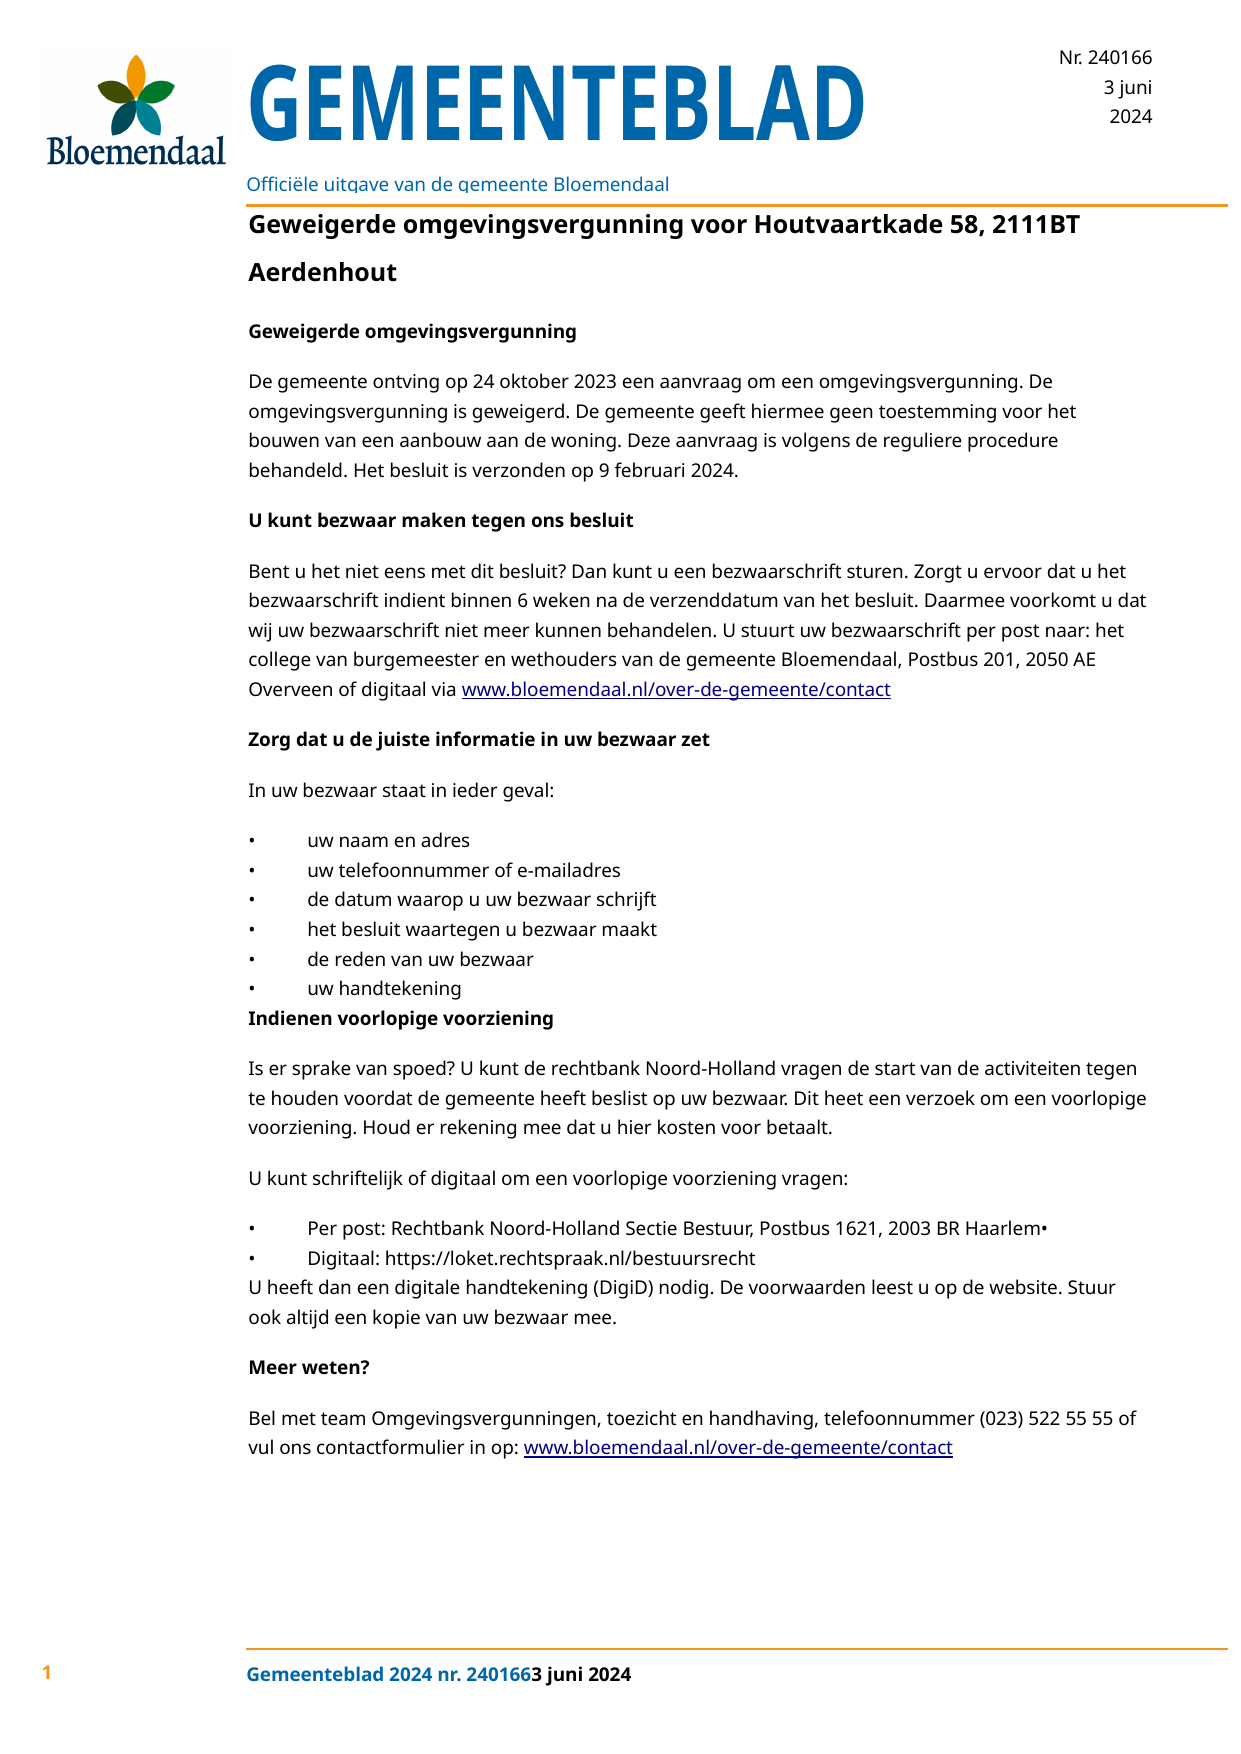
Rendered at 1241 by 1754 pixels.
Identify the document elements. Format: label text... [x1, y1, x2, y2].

text In uw bezwaar staat in ieder geval: [248, 777, 1152, 803]
text Geweigerde omgevingsvergunning [248, 318, 1152, 344]
text Bel met team Omgevingsvergunningen, toezicht en handhaving, telefoonnummer (023) 522 55 55 of vul ons contactformulier in op: www.bloemendaal.nl/over-de-gemeente/contact [248, 1405, 1152, 1460]
list de datum waarop u uw bezwaar schrijft [248, 887, 1152, 912]
list Digitaal: https://loket.rechtspraak.nl/bestuursrecht [248, 1245, 1152, 1271]
text U kunt bezwaar maken tegen ons besluit [248, 507, 1152, 533]
list uw handtekening [248, 975, 1152, 1001]
text Meer weten? [248, 1354, 1152, 1380]
text Geweigerde omgevingsvergunning voor Houtvaartkade 58, 2111BT Aerdenhout [248, 207, 1152, 288]
list uw naam en adres [248, 827, 1152, 853]
list uw telefoonnummer of e-mailadres [248, 857, 1152, 883]
text Indienen voorlopige voorziening [248, 1005, 1152, 1031]
text Zorg dat u de juiste informatie in uw bezwaar zet [248, 727, 1152, 752]
list Per post: Rechtbank Noord-Holland Sectie Bestuur, Postbus 1621, 2003 BR Haarlem• [248, 1215, 1152, 1241]
text Is er sprake van spoed? U kunt de rechtbank Noord-Holland vragen de start van de activiteiten tegen te houden voordat de gemeente heeft beslist op uw bezwaar. Dit heet een verzoek om een voorlopige voorziening. Houd er rekening mee dat u hier kosten voor betaalt. [248, 1055, 1152, 1140]
text Bent u het niet eens met dit besluit? Dan kunt u een bezwaarschrift sturen. Zorgt u ervoor dat u het bezwaarschrift indient binnen 6 weken na de verzenddatum van het besluit. Daarmee voorkomt u dat wij uw bezwaarschrift niet meer kunnen behandelen. U stuurt uw bezwaarschrift per post naar: het college van burgemeester en wethouders van de gemeente Bloemendaal, Postbus 201, 2050 AE Overveen of digitaal via www.bloemendaal.nl/over-de-gemeente/contact [248, 558, 1152, 702]
text U kunt schriftelijk of digitaal om een voorlopige voorziening vragen: [248, 1165, 1152, 1191]
text U heeft dan een digitale handtekening (DigiD) nodig. De voorwaarden leest u op de website. Stuur ook altijd een kopie van uw bezwaar mee. [248, 1274, 1152, 1330]
list de reden van uw bezwaar [248, 946, 1152, 972]
text De gemeente ontving op 24 oktober 2023 een aanvraag om een omgevingsvergunning. De omgevingsvergunning is geweigerd. De gemeente geeft hiermee geen toestemming voor het bouwen van een aanbouw aan de woning. Deze aanvraag is volgens de reguliere procedure behandeld. Het besluit is verzonden op 9 februari 2024. [248, 368, 1152, 483]
picture [41, 47, 231, 172]
list het besluit waartegen u bezwaar maakt [248, 916, 1152, 942]
